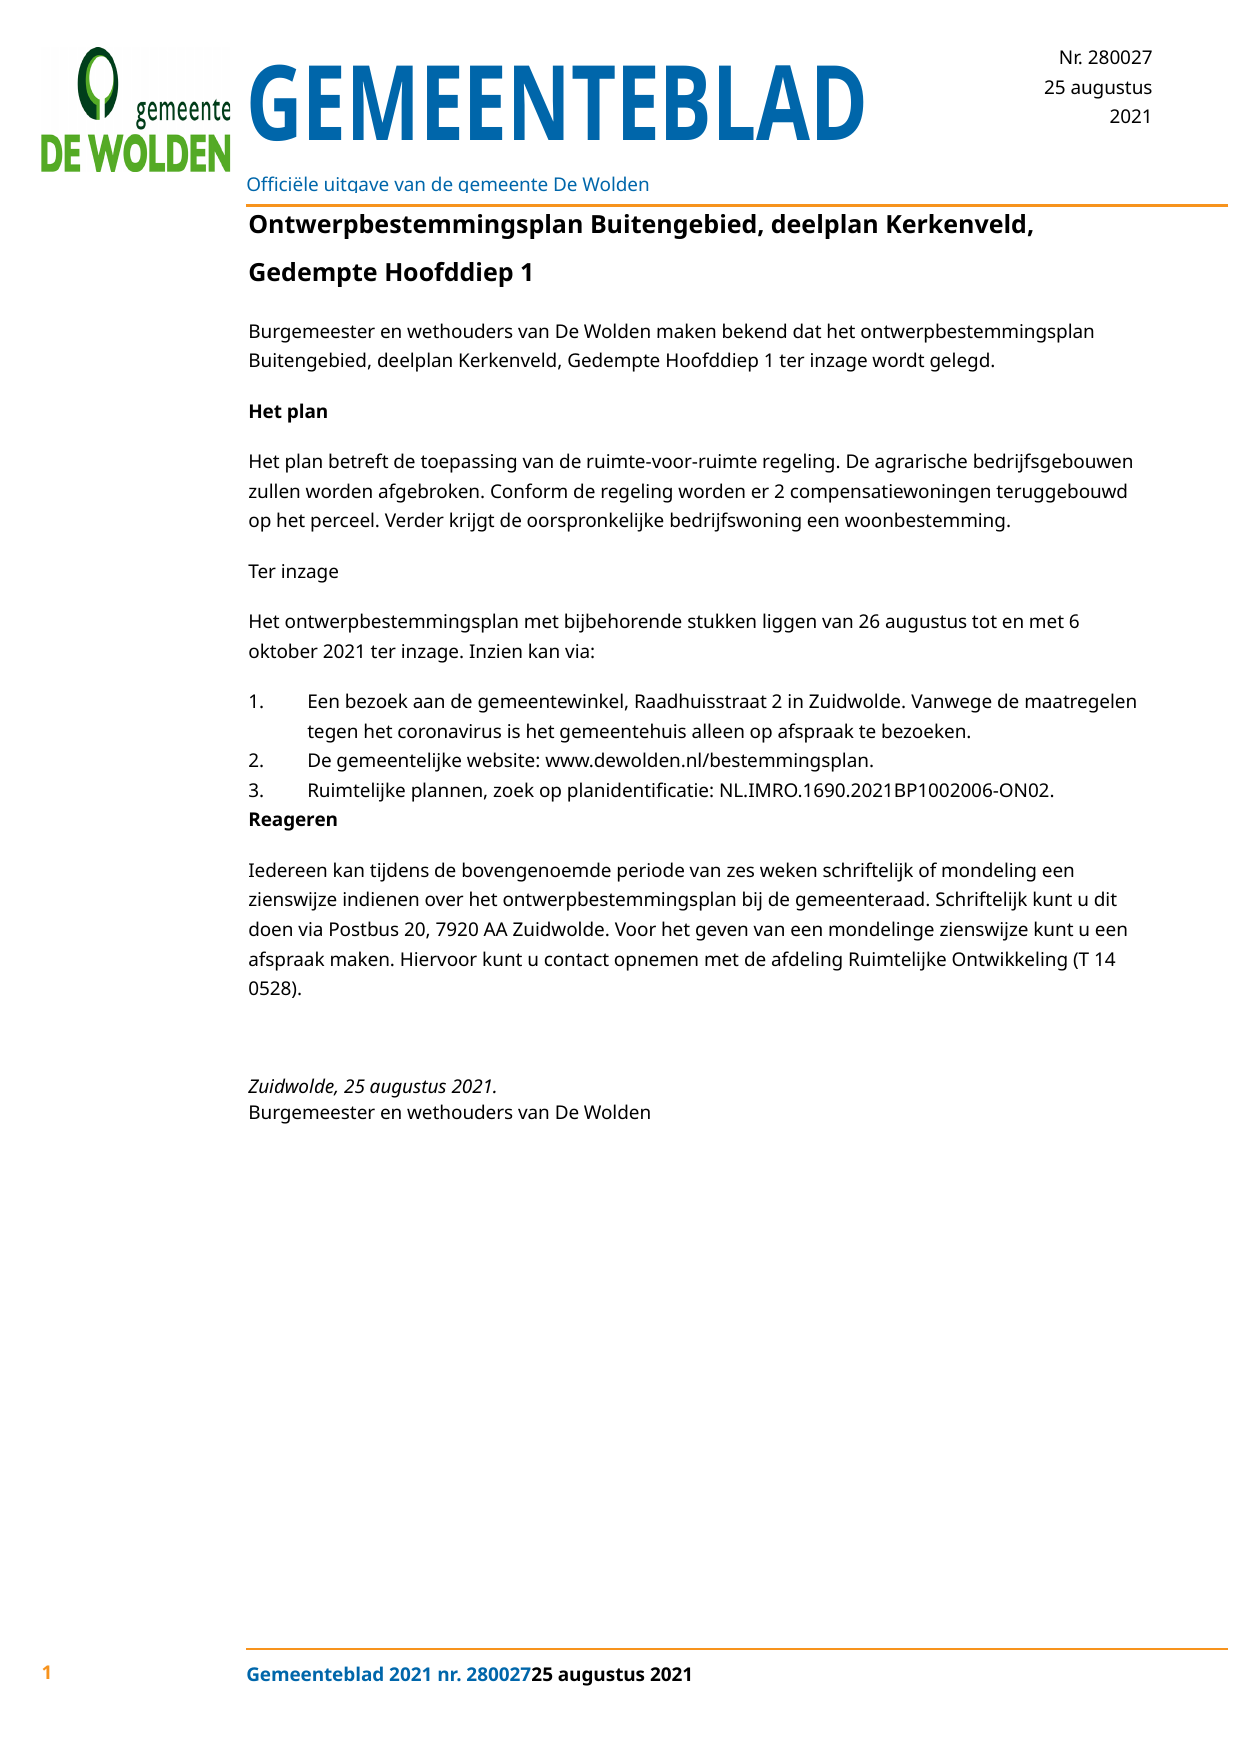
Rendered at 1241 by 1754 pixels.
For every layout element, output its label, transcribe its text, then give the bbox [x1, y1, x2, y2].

text Zuidwolde, 25 augustus 2021. [248, 1074, 1152, 1099]
list De gemeentelijke website: www.dewolden.nl/bestemmingsplan. [248, 747, 1152, 773]
text Reageren [248, 807, 1152, 832]
text Ter inzage [248, 558, 1152, 584]
text Iedereen kan tijdens de bovengenoemde periode van zes weken schriftelijk of mondeling een zienswijze indienen over het ontwerpbestemmingsplan bij de gemeenteraad. Schriftelijk kunt u dit doen via Postbus 20, 7920 AA Zuidwolde. Voor het geven van een mondelinge zienswijze kunt u een afspraak maken. Hiervoor kunt u contact opnemen met de afdeling Ruimtelijke Ontwikkeling (T 14 0528). [248, 857, 1152, 1001]
text Ontwerpbestemmingsplan Buitengebied, deelplan Kerkenveld, Gedempte Hoofddiep 1 [248, 207, 1152, 288]
picture [41, 47, 231, 172]
text Het plan [248, 398, 1152, 424]
text Het plan betreft de toepassing van de ruimte-voor-ruimte regeling. De agrarische bedrijfsgebouwen zullen worden afgebroken. Conform de regeling worden er 2 compensatiewoningen teruggebouwd op het perceel. Verder krijgt de oorspronkelijke bedrijfswoning een woonbestemming. [248, 448, 1152, 533]
text Burgemeester en wethouders van De Wolden maken bekend dat het ontwerpbestemmingsplan Buitengebied, deelplan Kerkenveld, Gedempte Hoofddiep 1 ter inzage wordt gelegd. [248, 318, 1152, 373]
list Ruimtelijke plannen, zoek op planidentificatie: NL.IMRO.1690.2021BP1002006-ON02. [248, 777, 1152, 803]
text Het ontwerpbestemmingsplan met bijbehorende stukken liggen van 26 augustus tot en met 6 oktober 2021 ter inzage. Inzien kan via: [248, 608, 1152, 664]
list Een bezoek aan de gemeentewinkel, Raadhuisstraat 2 in Zuidwolde. Vanwege de maatregelen tegen het coronavirus is het gemeentehuis alleen op afspraak te bezoeken. [248, 688, 1152, 744]
text Burgemeester en wethouders van De Wolden [248, 1099, 1152, 1125]
